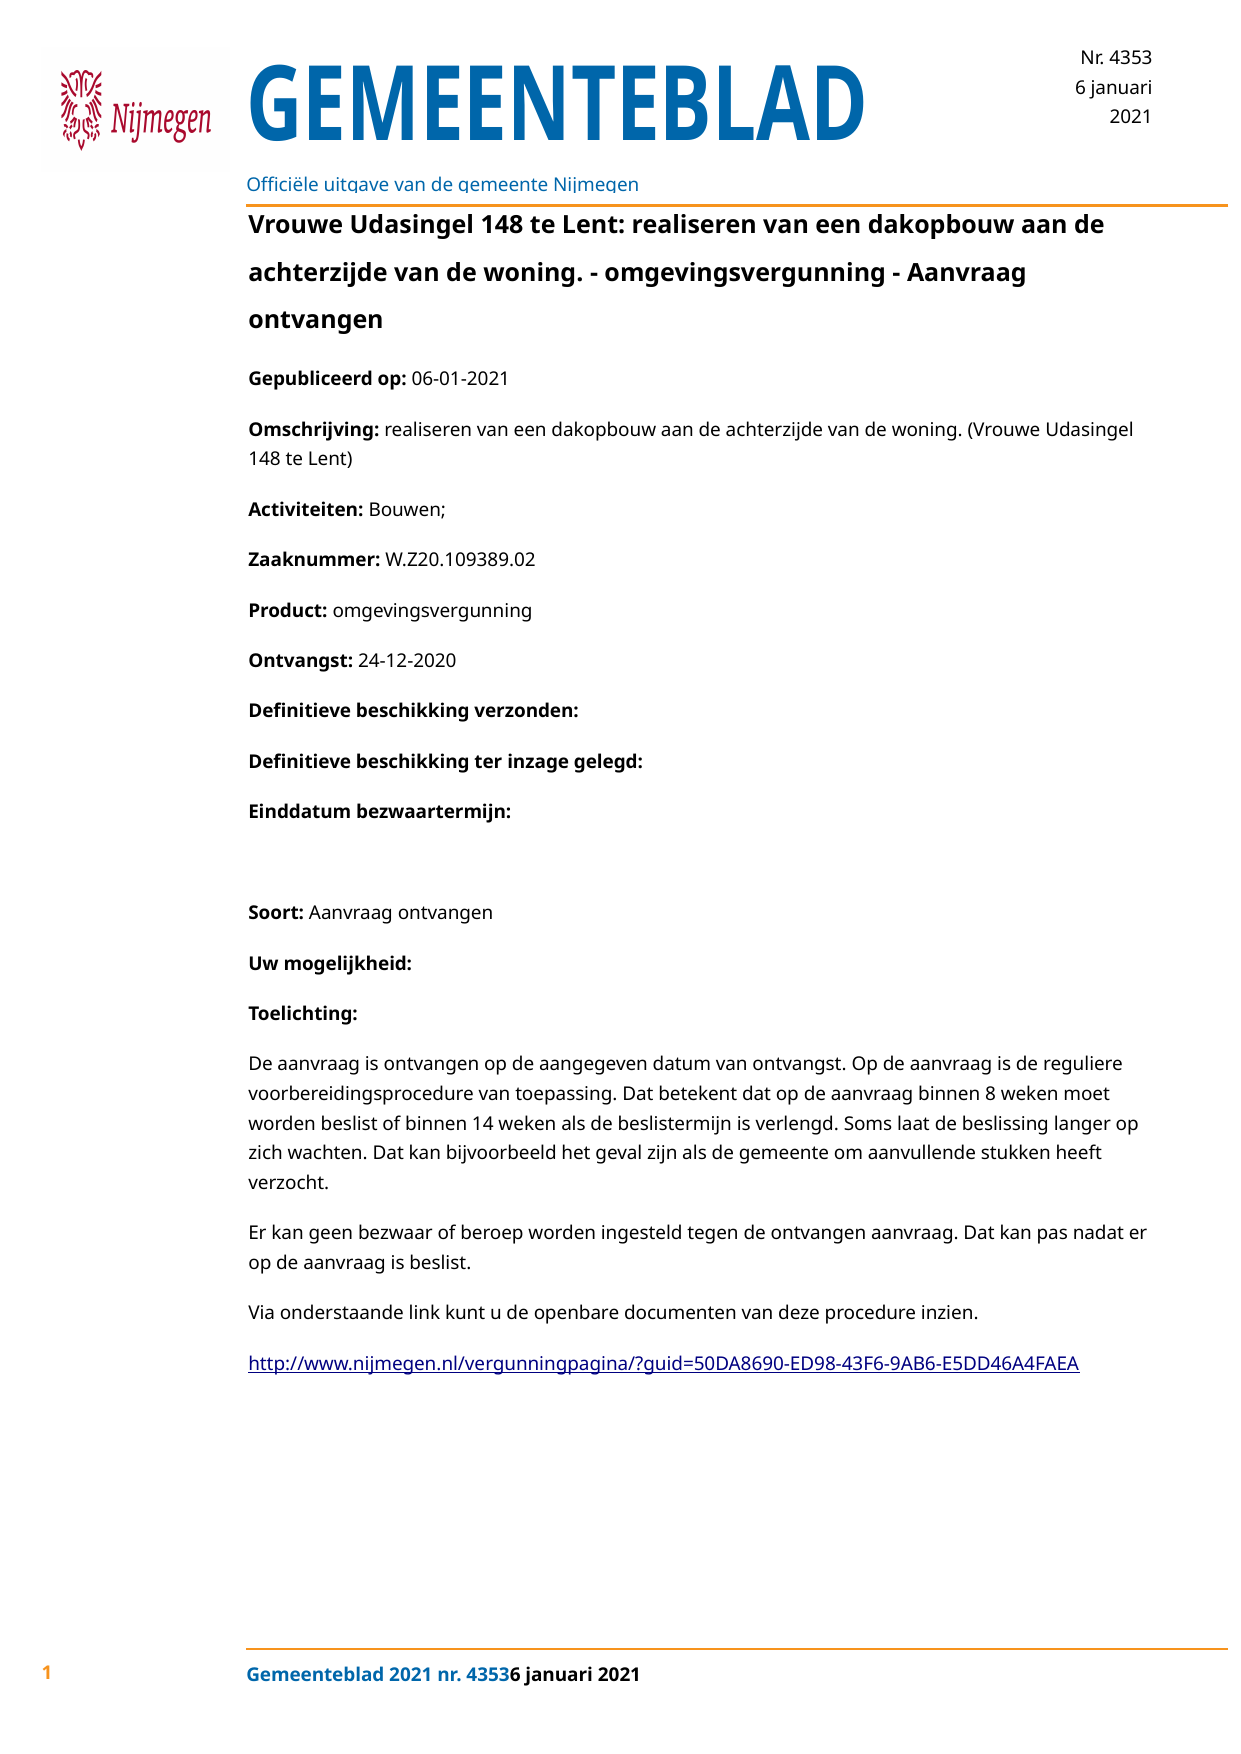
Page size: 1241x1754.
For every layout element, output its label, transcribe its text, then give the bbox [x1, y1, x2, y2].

text De aanvraag is ontvangen op de aangegeven datum van ontvangst. Op de aanvraag is de reguliere voorbereidingsprocedure van toepassing. Dat betekent dat op de aanvraag binnen 8 weken moet worden beslist of binnen 14 weken als de beslistermijn is verlengd. Soms laat de beslissing langer op zich wachten. Dat kan bijvoorbeeld het geval zijn als de gemeente om aanvullende stukken heeft verzocht. [248, 1051, 1152, 1194]
text Zaaknummer: W.Z20.109389.02 [248, 546, 1152, 572]
text Uw mogelijkheid: [248, 950, 1152, 975]
text Soort: Aanvraag ontvangen [248, 899, 1152, 925]
text Gepubliceerd op: 06-01-2021 [248, 366, 1152, 391]
text Definitieve beschikking verzonden: [248, 698, 1152, 723]
text Einddatum bezwaartermijn: [248, 798, 1152, 824]
text Ontvangst: 24-12-2020 [248, 647, 1152, 673]
text Er kan geen bezwaar of beroep worden ingesteld tegen de ontvangen aanvraag. Dat kan pas nadat er op de aanvraag is beslist. [248, 1219, 1152, 1274]
text Toelichting: [248, 1000, 1152, 1026]
text Activiteiten: Bouwen; [248, 496, 1152, 522]
picture [41, 47, 231, 172]
text Definitieve beschikking ter inzage gelegd: [248, 748, 1152, 774]
text Product: omgevingsvergunning [248, 597, 1152, 622]
text Via onderstaande link kunt u de openbare documenten van deze procedure inzien. [248, 1299, 1152, 1325]
text Vrouwe Udasingel 148 te Lent: realiseren van een dakopbouw aan de achterzijde van de woning. - omgevingsvergunning - Aanvraag ontvangen [248, 207, 1152, 336]
text Omschrijving: realiseren van een dakopbouw aan de achterzijde van de woning. (Vrouwe Udasingel 148 te Lent) [248, 416, 1152, 471]
text http://www.nijmegen.nl/vergunningpagina/?guid=50DA8690-ED98-43F6-9AB6-E5DD46A4FAEA [248, 1350, 1152, 1375]
